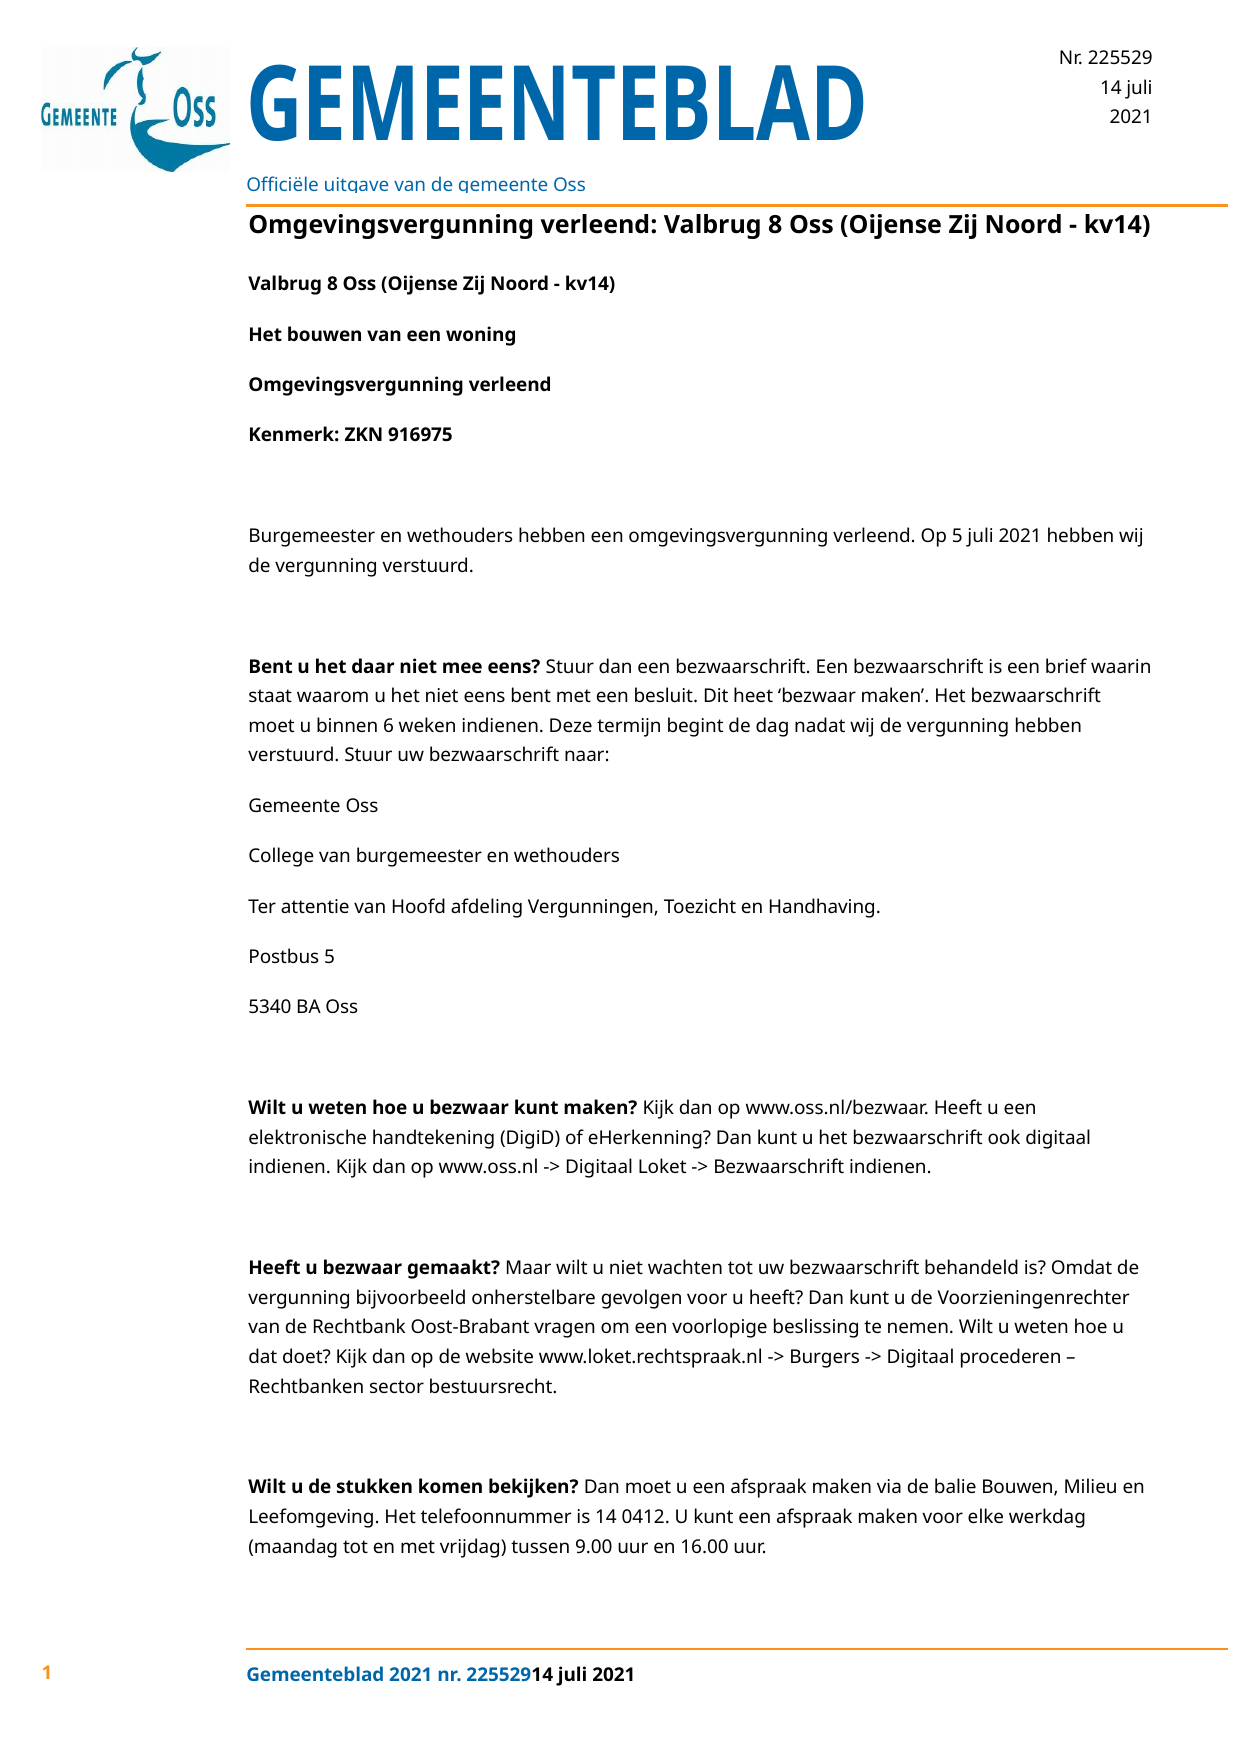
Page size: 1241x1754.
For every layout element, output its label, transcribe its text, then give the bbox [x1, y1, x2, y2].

text College van burgemeester en wethouders [248, 842, 1152, 868]
text Burgemeester en wethouders hebben een omgevingsvergunning verleend. Op 5 juli 2021 hebben wij de vergunning verstuurd. [248, 522, 1152, 578]
text Postbus 5 [248, 943, 1152, 969]
text Omgevingsvergunning verleend: Valbrug 8 Oss (Oijense Zij Noord - kv14) [248, 207, 1152, 241]
text 5340 BA Oss [248, 994, 1152, 1019]
text Bent u het daar niet mee eens? Stuur dan een bezwaarschrift. Een bezwaarschrift is een brief waarin staat waarom u het niet eens bent met een besluit. Dit heet ‘bezwaar maken’. Het bezwaarschrift moet u binnen 6 weken indienen. Deze termijn begint de dag nadat wij de vergunning hebben verstuurd. Stuur uw bezwaarschrift naar: [248, 653, 1152, 767]
text Het bouwen van een woning [248, 321, 1152, 346]
text Omgevingsvergunning verleend [248, 371, 1152, 397]
text Heeft u bezwaar gemaakt? Maar wilt u niet wachten tot uw bezwaarschrift behandeld is? Omdat de vergunning bijvoorbeeld onherstelbare gevolgen voor u heeft? Dan kunt u de Voorzieningenrechter van de Rechtbank Oost-Brabant vragen om een voorlopige beslissing te nemen. Wilt u weten hoe u dat doet? Kijk dan op de website www.loket.rechtspraak.nl -> Burgers -> Digitaal procederen – Rechtbanken sector bestuursrecht. [248, 1254, 1152, 1398]
text Ter attentie van Hoofd afdeling Vergunningen, Toezicht en Handhaving. [248, 893, 1152, 918]
text Wilt u weten hoe u bezwaar kunt maken? Kijk dan op www.oss.nl/bezwaar. Heeft u een elektronische handtekening (DigiD) of eHerkenning? Dan kunt u het bezwaarschrift ook digitaal indienen. Kijk dan op www.oss.nl -> Digitaal Loket -> Bezwaarschrift indienen. [248, 1094, 1152, 1179]
picture [41, 47, 231, 172]
text Wilt u de stukken komen bekijken? Dan moet u een afspraak maken via de balie Bouwen, Milieu en Leefomgeving. Het telefoonnummer is 14 0412. U kunt een afspraak maken voor elke werkdag (maandag tot en met vrijdag) tussen 9.00 uur en 16.00 uur. [248, 1474, 1152, 1558]
text Kenmerk: ZKN 916975 [248, 422, 1152, 447]
text Valbrug 8 Oss (Oijense Zij Noord - kv14) [248, 270, 1152, 296]
text Gemeente Oss [248, 792, 1152, 818]
